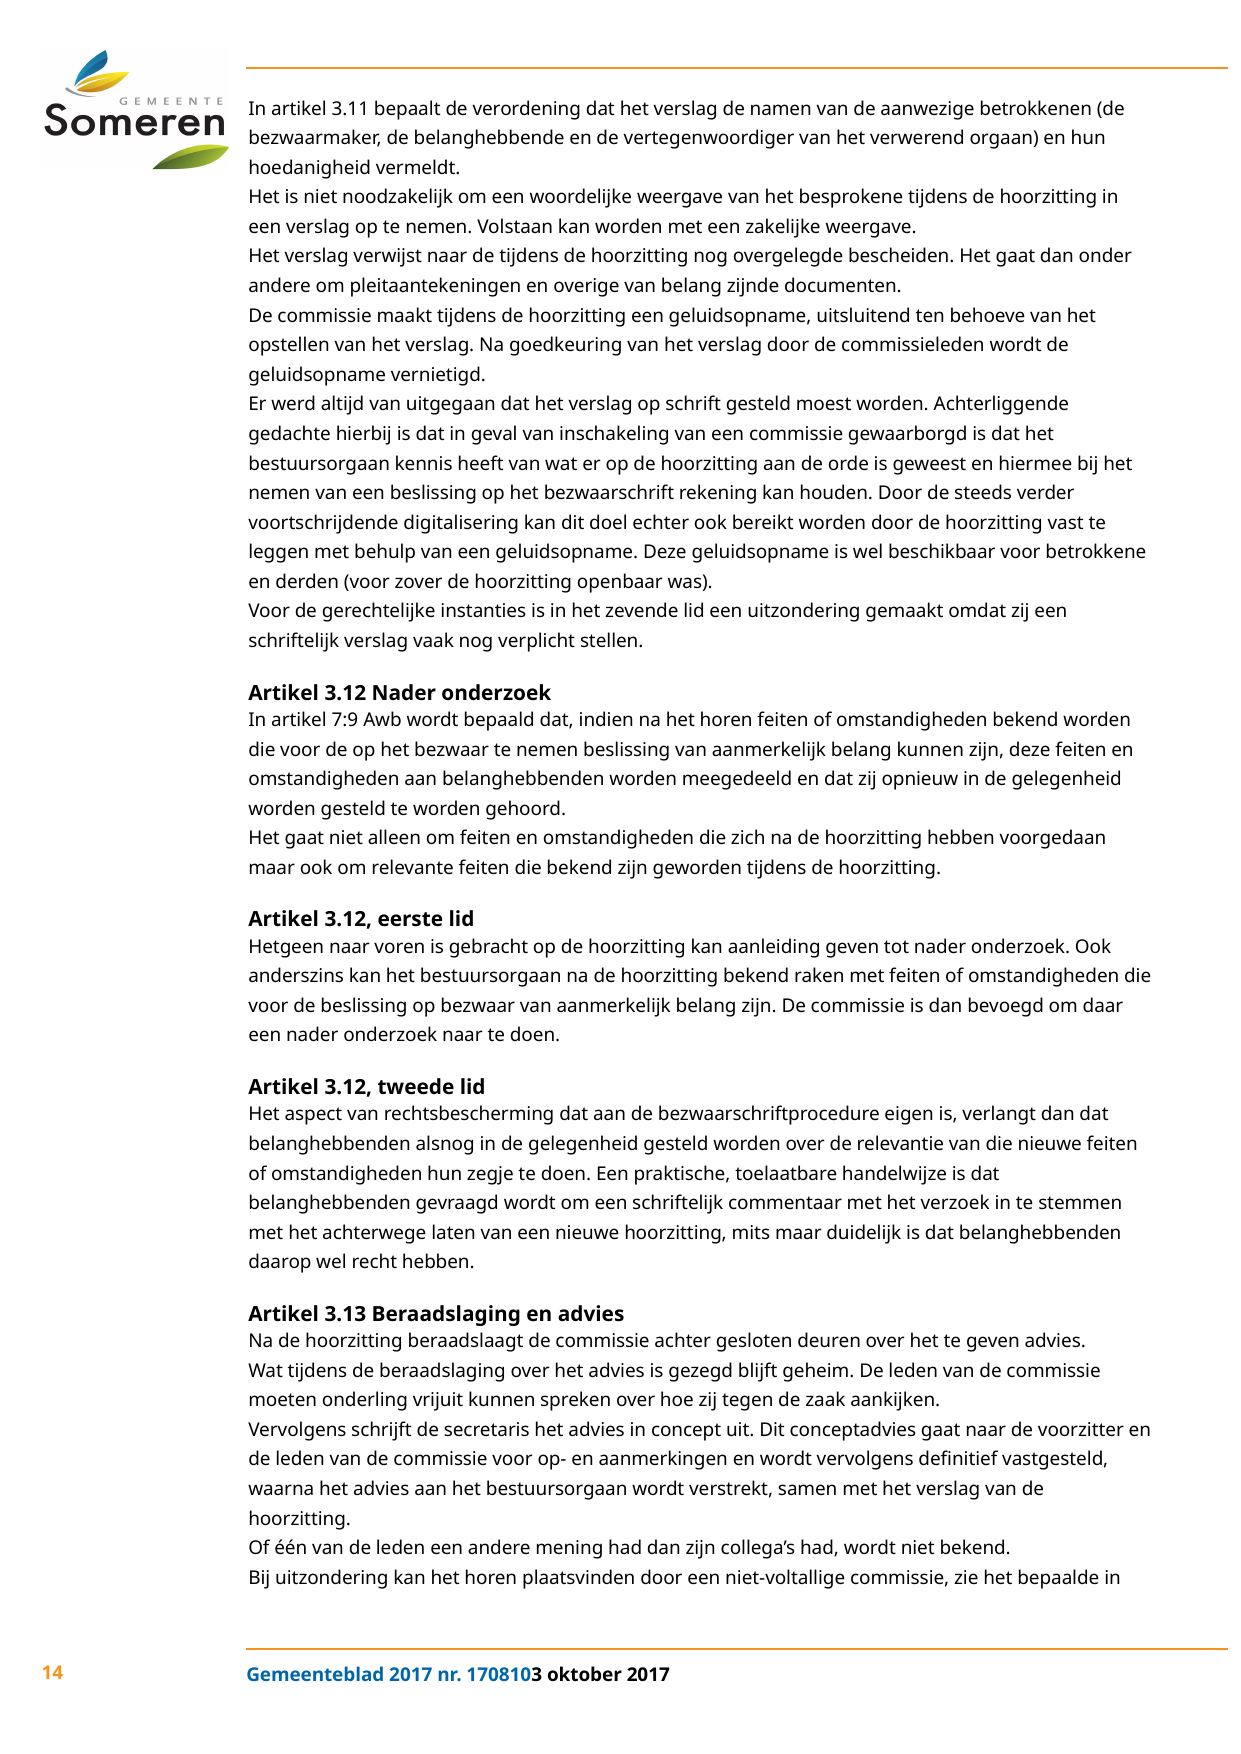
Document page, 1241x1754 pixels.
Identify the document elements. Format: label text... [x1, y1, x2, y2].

text Het gaat niet alleen om feiten en omstandigheden die zich na de hoorzitting hebben voorgedaan maar ook om relevante feiten die bekend zijn geworden tijdens de hoorzitting. [248, 824, 1152, 880]
text Na de hoorzitting beraadslaagt de commissie achter gesloten deuren over het te geven advies. [248, 1327, 1152, 1353]
text Bij uitzondering kan het horen plaatsvinden door een niet-voltallige commissie, zie het bepaalde in [248, 1564, 1152, 1590]
text Vervolgens schrijft de secretaris het advies in concept uit. Dit conceptadvies gaat naar de voorzitter en de leden van de commissie voor op- en aanmerkingen en wordt vervolgens definitief vastgesteld, waarna het advies aan het bestuursorgaan wordt verstrekt, samen met het verslag van de hoorzitting. [248, 1416, 1152, 1531]
text Of één van de leden een andere mening had dan zijn collega’s had, wordt niet bekend. [248, 1534, 1152, 1560]
text Er werd altijd van uitgegaan dat het verslag op schrift gesteld moest worden. Achterliggende gedachte hierbij is dat in geval van inschakeling van een commissie gewaarborgd is dat het bestuursorgaan kennis heeft van wat er op de hoorzitting aan de orde is geweest en hiermee bij het nemen van een beslissing op het bezwaarschrift rekening kan houden. Door de steeds verder voortschrijdende digitalisering kan dit doel echter ook bereikt worden door de hoorzitting vast te leggen met behulp van een geluidsopname. Deze geluidsopname is wel beschikbaar voor betrokkene en derden (voor zover de hoorzitting openbaar was). [248, 391, 1152, 594]
picture [41, 47, 231, 172]
text Artikel 3.12, eerste lid [248, 904, 1152, 933]
text Hetgeen naar voren is gebracht op de hoorzitting kan aanleiding geven tot nader onderzoek. Ook anderszins kan het bestuursorgaan na de hoorzitting bekend raken met feiten of omstandigheden die voor de beslissing op bezwaar van aanmerkelijk belang zijn. De commissie is dan bevoegd om daar een nader onderzoek naar te doen. [248, 933, 1152, 1047]
text In artikel 7:9 Awb wordt bepaald dat, indien na het horen feiten of omstandigheden bekend worden die voor de op het bezwaar te nemen beslissing van aanmerkelijk belang kunnen zijn, deze feiten en omstandigheden aan belanghebbenden worden meegedeeld en dat zij opnieuw in de gelegenheid worden gesteld te worden gehoord. [248, 706, 1152, 821]
text Wat tijdens de beraadslaging over het advies is gezegd blijft geheim. De leden van de commissie moeten onderling vrijuit kunnen spreken over hoe zij tegen de zaak aankijken. [248, 1357, 1152, 1412]
text Artikel 3.13 Beraadslaging en advies [248, 1299, 1152, 1327]
text Het is niet noodzakelijk om een woordelijke weergave van het besprokene tijdens de hoorzitting in een verslag op te nemen. Volstaan kan worden met een zakelijke weergave. [248, 183, 1152, 239]
text De commissie maakt tijdens de hoorzitting een geluidsopname, uitsluitend ten behoeve van het opstellen van het verslag. Na goedkeuring van het verslag door de commissieleden wordt de geluidsopname vernietigd. [248, 302, 1152, 387]
text In artikel 3.11 bepaalt de verordening dat het verslag de namen van de aanwezige betrokkenen (de bezwaarmaker, de belanghebbende en de vertegenwoordiger van het verwerend orgaan) en hun hoedanigheid vermeldt. [248, 95, 1152, 180]
text Het aspect van rechtsbescherming dat aan de bezwaarschriftprocedure eigen is, verlangt dan dat belanghebbenden alsnog in de gelegenheid gesteld worden over de relevantie van die nieuwe feiten of omstandigheden hun zegje te doen. Een praktische, toelaatbare handelwijze is dat belanghebbenden gevraagd wordt om een schriftelijk commentaar met het verzoek in te stemmen met het achterwege laten van een nieuwe hoorzitting, mits maar duidelijk is dat belanghebbenden daarop wel recht hebben. [248, 1101, 1152, 1274]
text Artikel 3.12, tweede lid [248, 1072, 1152, 1101]
text Voor de gerechtelijke instanties is in het zevende lid een uitzondering gemaakt omdat zij een schriftelijk verslag vaak nog verplicht stellen. [248, 598, 1152, 653]
text Het verslag verwijst naar de tijdens de hoorzitting nog overgelegde bescheiden. Het gaat dan onder andere om pleitaantekeningen en overige van belang zijnde documenten. [248, 243, 1152, 298]
text Artikel 3.12 Nader onderzoek [248, 678, 1152, 706]
